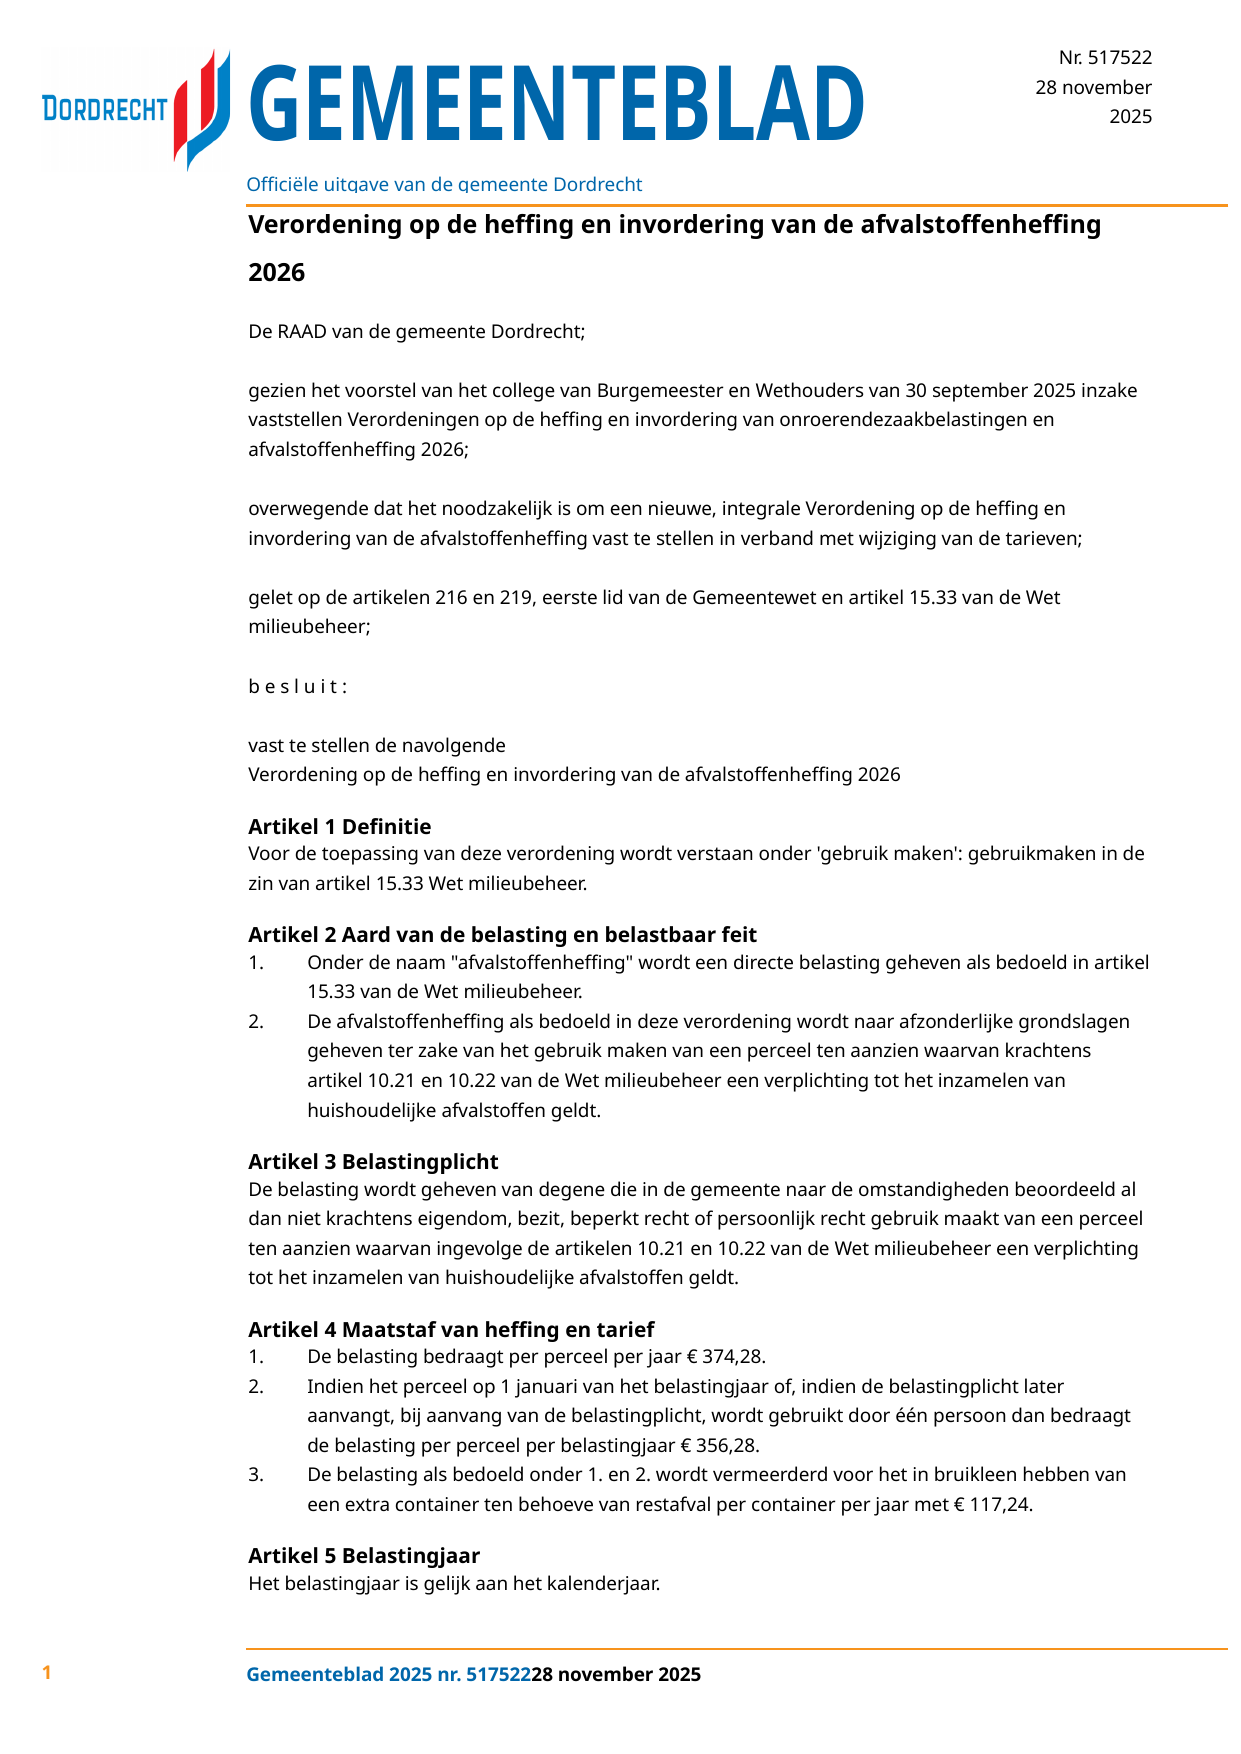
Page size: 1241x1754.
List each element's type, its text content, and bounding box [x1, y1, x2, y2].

picture [41, 47, 231, 172]
text Artikel 2 Aard van de belasting en belastbaar feit [248, 921, 1152, 949]
text Verordening op de heffing en invordering van de afvalstoffenheffing 2026 [248, 762, 1152, 787]
text vast te stellen de navolgende [248, 732, 1152, 758]
list Indien het perceel op 1 januari van het belastingjaar of, indien de belastingplicht later aanvangt, bij aanvang van de belastingplicht, wordt gebruikt door één persoon dan bedraagt de belasting per perceel per belastingjaar € 356,28. [248, 1373, 1152, 1458]
list De belasting als bedoeld onder 1. en 2. wordt vermeerderd voor het in bruikleen hebben van een extra container ten behoeve van restafval per container per jaar met € 117,24. [248, 1462, 1152, 1517]
text gelet op de artikelen 216 en 219, eerste lid van de Gemeentewet en artikel 15.33 van de Wet milieubeheer; [248, 584, 1152, 639]
text Artikel 1 Definitie [248, 812, 1152, 841]
text De RAAD van de gemeente Dordrecht; [248, 318, 1152, 344]
text Artikel 5 Belastingjaar [248, 1542, 1152, 1570]
text gezien het voorstel van het college van Burgemeester en Wethouders van 30 september 2025 inzake vaststellen Verordeningen op de heffing en invordering van onroerendezaakbelastingen en afvalstoffenheffing 2026; [248, 377, 1152, 462]
text De belasting wordt geheven van degene die in de gemeente naar de omstandigheden beoordeeld al dan niet krachtens eigendom, bezit, beperkt recht of persoonlijk recht gebruik maakt van een perceel ten aanzien waarvan ingevolge de artikelen 10.21 en 10.22 van de Wet milieubeheer een verplichting tot het inzamelen van huishoudelijke afvalstoffen geldt. [248, 1176, 1152, 1290]
text Het belastingjaar is gelijk aan het kalenderjaar. [248, 1570, 1152, 1596]
list Onder de naam "afvalstoffenheffing" wordt een directe belasting geheven als bedoeld in artikel 15.33 van de Wet milieubeheer. [248, 949, 1152, 1004]
list De belasting bedraagt per perceel per jaar € 374,28. [248, 1343, 1152, 1369]
text overwegende dat het noodzakelijk is om een nieuwe, integrale Verordening op de heffing en invordering van de afvalstoffenheffing vast te stellen in verband met wijziging van de tarieven; [248, 495, 1152, 551]
text Verordening op de heffing en invordering van de afvalstoffenheffing 2026 [248, 207, 1152, 288]
text Artikel 4 Maatstaf van heffing en tarief [248, 1315, 1152, 1343]
text Voor de toepassing van deze verordening wordt verstaan onder 'gebruik maken': gebruikmaken in de zin van artikel 15.33 Wet milieubeheer. [248, 841, 1152, 896]
text b e s l u i t : [248, 673, 1152, 699]
list De afvalstoffenheffing als bedoeld in deze verordening wordt naar afzonderlijke grondslagen geheven ter zake van het gebruik maken van een perceel ten aanzien waarvan krachtens artikel 10.21 en 10.22 van de Wet milieubeheer een verplichting tot het inzamelen van huishoudelijke afvalstoffen geldt. [248, 1008, 1152, 1123]
text Artikel 3 Belastingplicht [248, 1147, 1152, 1176]
